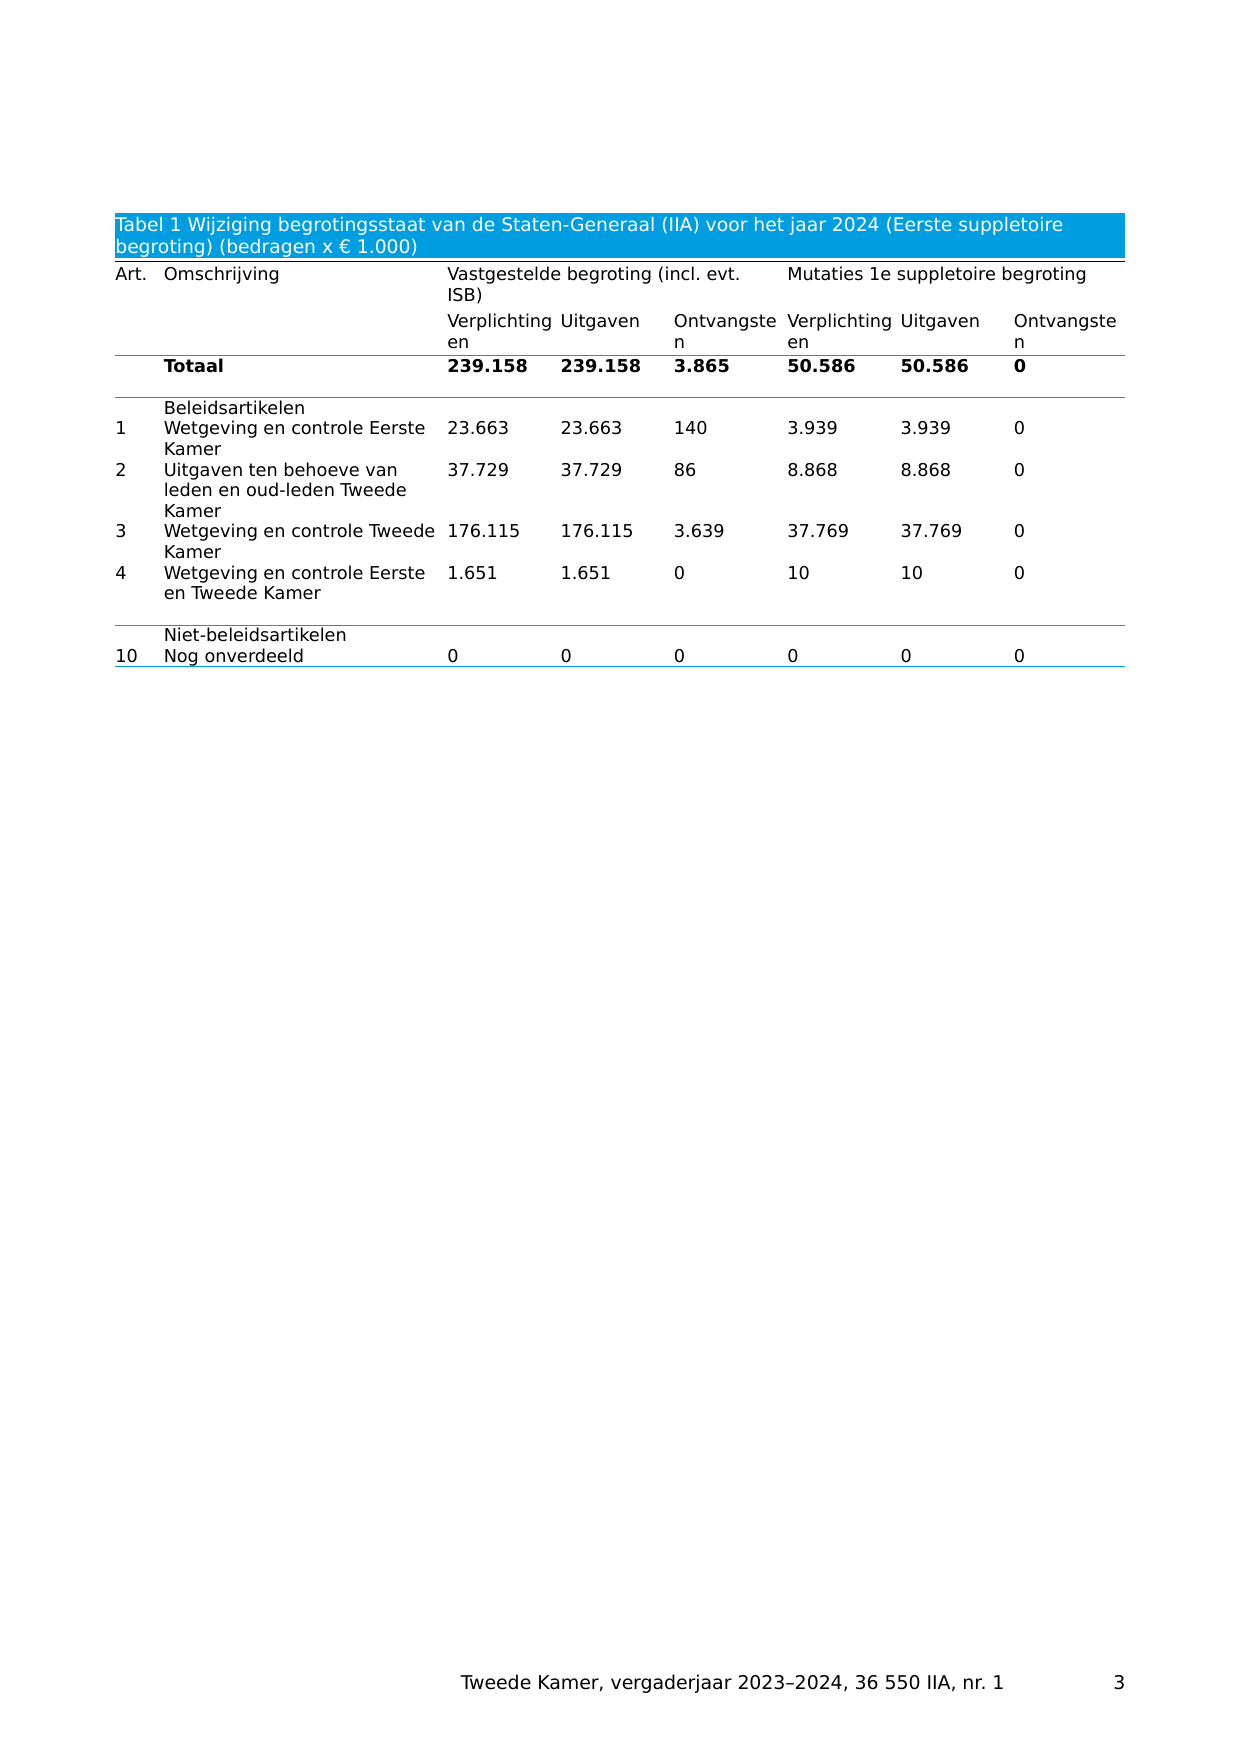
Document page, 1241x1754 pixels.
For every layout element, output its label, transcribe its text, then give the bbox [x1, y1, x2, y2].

table_cell [784, 398, 897, 418]
table_cell Art. [115, 262, 161, 308]
table_cell [558, 604, 671, 624]
table_cell 0 [1011, 563, 1125, 604]
table_cell [1011, 626, 1125, 646]
table_cell 8.868 [784, 460, 897, 521]
table_cell 2 [115, 460, 161, 521]
table_cell Beleidsartikelen [161, 398, 444, 418]
table_cell Uitgaven [558, 308, 671, 355]
table_cell [898, 604, 1011, 624]
table_cell Nog onverdeeld [161, 646, 444, 666]
table_cell Mutaties 1e suppletoire begroting [784, 262, 1125, 308]
table_cell [558, 398, 671, 418]
table_cell 8.868 [898, 460, 1011, 521]
table_cell 1.651 [558, 563, 671, 604]
table_cell 0 [1011, 460, 1125, 521]
table_cell 50.586 [784, 356, 897, 376]
table_cell 37.769 [784, 521, 897, 563]
table_cell Vastgestelde begroting (incl. evt. ISB) [444, 262, 784, 308]
table_cell [1011, 398, 1125, 418]
table_cell [161, 308, 444, 355]
table_cell 3.865 [671, 356, 784, 376]
table_cell 23.663 [444, 418, 557, 459]
table_cell Verplichtingen [784, 308, 897, 355]
table_cell 176.115 [558, 521, 671, 563]
table_cell [898, 398, 1011, 418]
table_cell 3.939 [784, 418, 897, 459]
table_cell 10 [784, 563, 897, 604]
table_cell [115, 356, 161, 376]
table_cell 37.729 [444, 460, 557, 521]
table_cell Verplichtingen [444, 308, 557, 355]
table_cell 0 [1011, 646, 1125, 666]
table_cell Wetgeving en controle Eerste en Tweede Kamer [161, 563, 444, 604]
table_cell 0 [898, 646, 1011, 666]
table_cell 0 [784, 646, 897, 666]
table_cell 140 [671, 418, 784, 459]
table_cell 239.158 [444, 356, 557, 376]
table_cell 176.115 [444, 521, 557, 563]
table_cell 50.586 [898, 356, 1011, 376]
table_cell 3 [115, 521, 161, 563]
table_cell [1011, 376, 1125, 397]
table_cell [671, 604, 784, 624]
table_cell [115, 308, 161, 355]
table_cell 0 [1011, 418, 1125, 459]
table_cell 86 [671, 460, 784, 521]
table_cell [671, 398, 784, 418]
table_cell 1.651 [444, 563, 557, 604]
table_cell 0 [444, 646, 557, 666]
table_cell Omschrijving [161, 262, 444, 308]
table_cell Uitgaven ten behoeve van leden en oud-leden Tweede Kamer [161, 460, 444, 521]
table_cell [671, 376, 784, 397]
table_cell [784, 604, 897, 624]
table_cell Uitgaven [898, 308, 1011, 355]
table_cell [784, 626, 897, 646]
table_cell [671, 626, 784, 646]
table_cell [898, 376, 1011, 397]
table_cell [161, 376, 444, 397]
table_cell 239.158 [558, 356, 671, 376]
table_cell 23.663 [558, 418, 671, 459]
table_cell 1 [115, 418, 161, 459]
table_cell Ontvangsten [1011, 308, 1125, 355]
table_cell Ontvangsten [671, 308, 784, 355]
table_cell [115, 398, 161, 418]
table_cell 3.639 [671, 521, 784, 563]
table_cell Totaal [161, 356, 444, 376]
table_cell [115, 604, 161, 624]
table_cell [115, 626, 161, 646]
table_cell [784, 376, 897, 397]
table_cell Wetgeving en controle Tweede Kamer [161, 521, 444, 563]
table_cell 3.939 [898, 418, 1011, 459]
table_cell 0 [1011, 521, 1125, 563]
table_cell [444, 604, 557, 624]
table_cell [161, 604, 444, 624]
table_cell 10 [898, 563, 1011, 604]
table_cell 37.769 [898, 521, 1011, 563]
table_cell 10 [115, 646, 161, 666]
table_cell 0 [671, 646, 784, 666]
table_cell [444, 376, 557, 397]
table_cell [1011, 604, 1125, 624]
table_cell [115, 376, 161, 397]
table_cell [444, 398, 557, 418]
table_cell Niet-beleidsartikelen [161, 626, 444, 646]
table_cell 4 [115, 563, 161, 604]
table_cell 37.729 [558, 460, 671, 521]
table_cell [558, 626, 671, 646]
table_cell [444, 626, 557, 646]
table_cell [898, 626, 1011, 646]
table_cell 0 [1011, 356, 1125, 376]
table_cell 0 [558, 646, 671, 666]
table_cell [558, 376, 671, 397]
table_cell 0 [671, 563, 784, 604]
table_cell Wetgeving en controle Eerste Kamer [161, 418, 444, 459]
